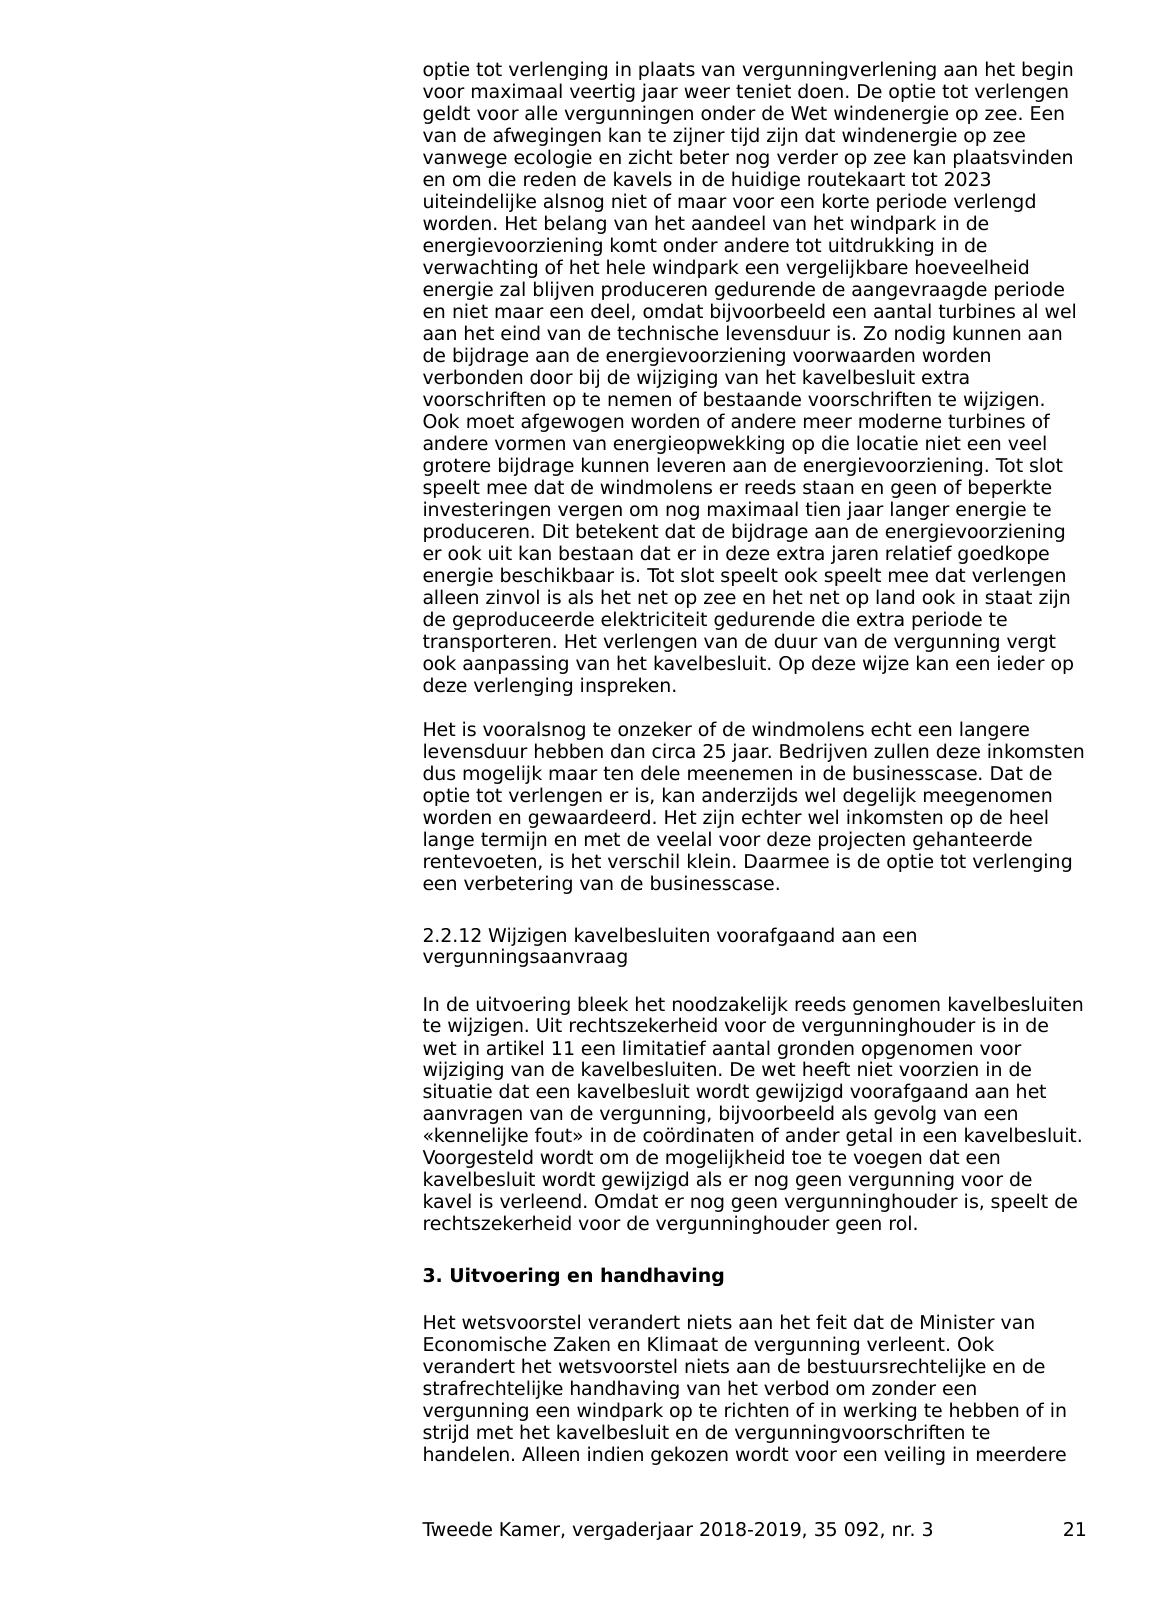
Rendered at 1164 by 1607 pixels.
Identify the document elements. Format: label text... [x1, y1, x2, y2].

text Het is vooralsnog te onzeker of de windmolens echt een langere levensduur hebben dan circa 25 jaar. Bedrijven zullen deze inkomsten dus mogelijk maar ten dele meenemen in de businesscase. Dat de optie tot verlengen er is, kan anderzijds wel degelijk meegenomen worden en gewaardeerd. Het zijn echter wel inkomsten op de heel lange termijn en met de veelal voor deze projecten gehanteerde rentevoeten, is het verschil klein. Daarmee is de optie tot verlenging een verbetering van de businesscase. [422, 719, 1087, 894]
subtitle 2.2.12 Wijzigen kavelbesluiten voorafgaand aan een vergunningsaanvraag [422, 924, 1087, 968]
text Het wetsvoorstel verandert niets aan het feit dat de Minister van Economische Zaken en Klimaat de vergunning verleent. Ook verandert het wetsvoorstel niets aan de bestuursrechtelijke en de strafrechtelijke handhaving van het verbod om zonder een vergunning een windpark op te richten of in werking te hebben of in strijd met het kavelbesluit en de vergunningvoorschriften te handelen. Alleen indien gekozen wordt voor een veiling in meerdere [422, 1312, 1087, 1466]
text In de uitvoering bleek het noodzakelijk reeds genomen kavelbesluiten te wijzigen. Uit rechtszekerheid voor de vergunninghouder is in de wet in artikel 11 een limitatief aantal gronden opgenomen voor wijziging van de kavelbesluiten. De wet heeft niet voorzien in de situatie dat een kavelbesluit wordt gewijzigd voorafgaand aan het aanvragen van de vergunning, bijvoorbeeld als gevolg van een «kennelijke fout» in de coördinaten of ander getal in een kavelbesluit. Voorgesteld wordt om de mogelijkheid toe te voegen dat een kavelbesluit wordt gewijzigd als er nog geen vergunning voor de kavel is verleend. Omdat er nog geen vergunninghouder is, speelt de rechtszekerheid voor de vergunninghouder geen rol. [422, 993, 1087, 1235]
subtitle 3. Uitvoering en handhaving [422, 1265, 1087, 1287]
text optie tot verlenging in plaats van vergunningverlening aan het begin voor maximaal veertig jaar weer teniet doen. De optie tot verlengen geldt voor alle vergunningen onder de Wet windenergie op zee. Een van de afwegingen kan te zijner tijd zijn dat windenergie op zee vanwege ecologie en zicht beter nog verder op zee kan plaatsvinden en om die reden de kavels in de huidige routekaart tot 2023 uiteindelijke alsnog niet of maar voor een korte periode verlengd worden. Het belang van het aandeel van het windpark in de energievoorziening komt onder andere tot uitdrukking in de verwachting of het hele windpark een vergelijkbare hoeveelheid energie zal blijven produceren gedurende de aangevraagde periode en niet maar een deel, omdat bijvoorbeeld een aantal turbines al wel aan het eind van de technische levensduur is. Zo nodig kunnen aan de bijdrage aan de energievoorziening voorwaarden worden verbonden door bij de wijziging van het kavelbesluit extra voorschriften op te nemen of bestaande voorschriften te wijzigen. Ook moet afgewogen worden of andere meer moderne turbines of andere vormen van energieopwekking op die locatie niet een veel grotere bijdrage kunnen leveren aan de energievoorziening. Tot slot speelt mee dat de windmolens er reeds staan en geen of beperkte investeringen vergen om nog maximaal tien jaar langer energie te produceren. Dit betekent dat de bijdrage aan de energievoorziening er ook uit kan bestaan dat er in deze extra jaren relatief goedkope energie beschikbaar is. Tot slot speelt ook speelt mee dat verlengen alleen zinvol is als het net op zee en het net op land ook in staat zijn de geproduceerde elektriciteit gedurende die extra periode te transporteren. Het verlengen van de duur van de vergunning vergt ook aanpassing van het kavelbesluit. Op deze wijze kan een ieder op deze verlenging inspreken. [422, 59, 1087, 696]
